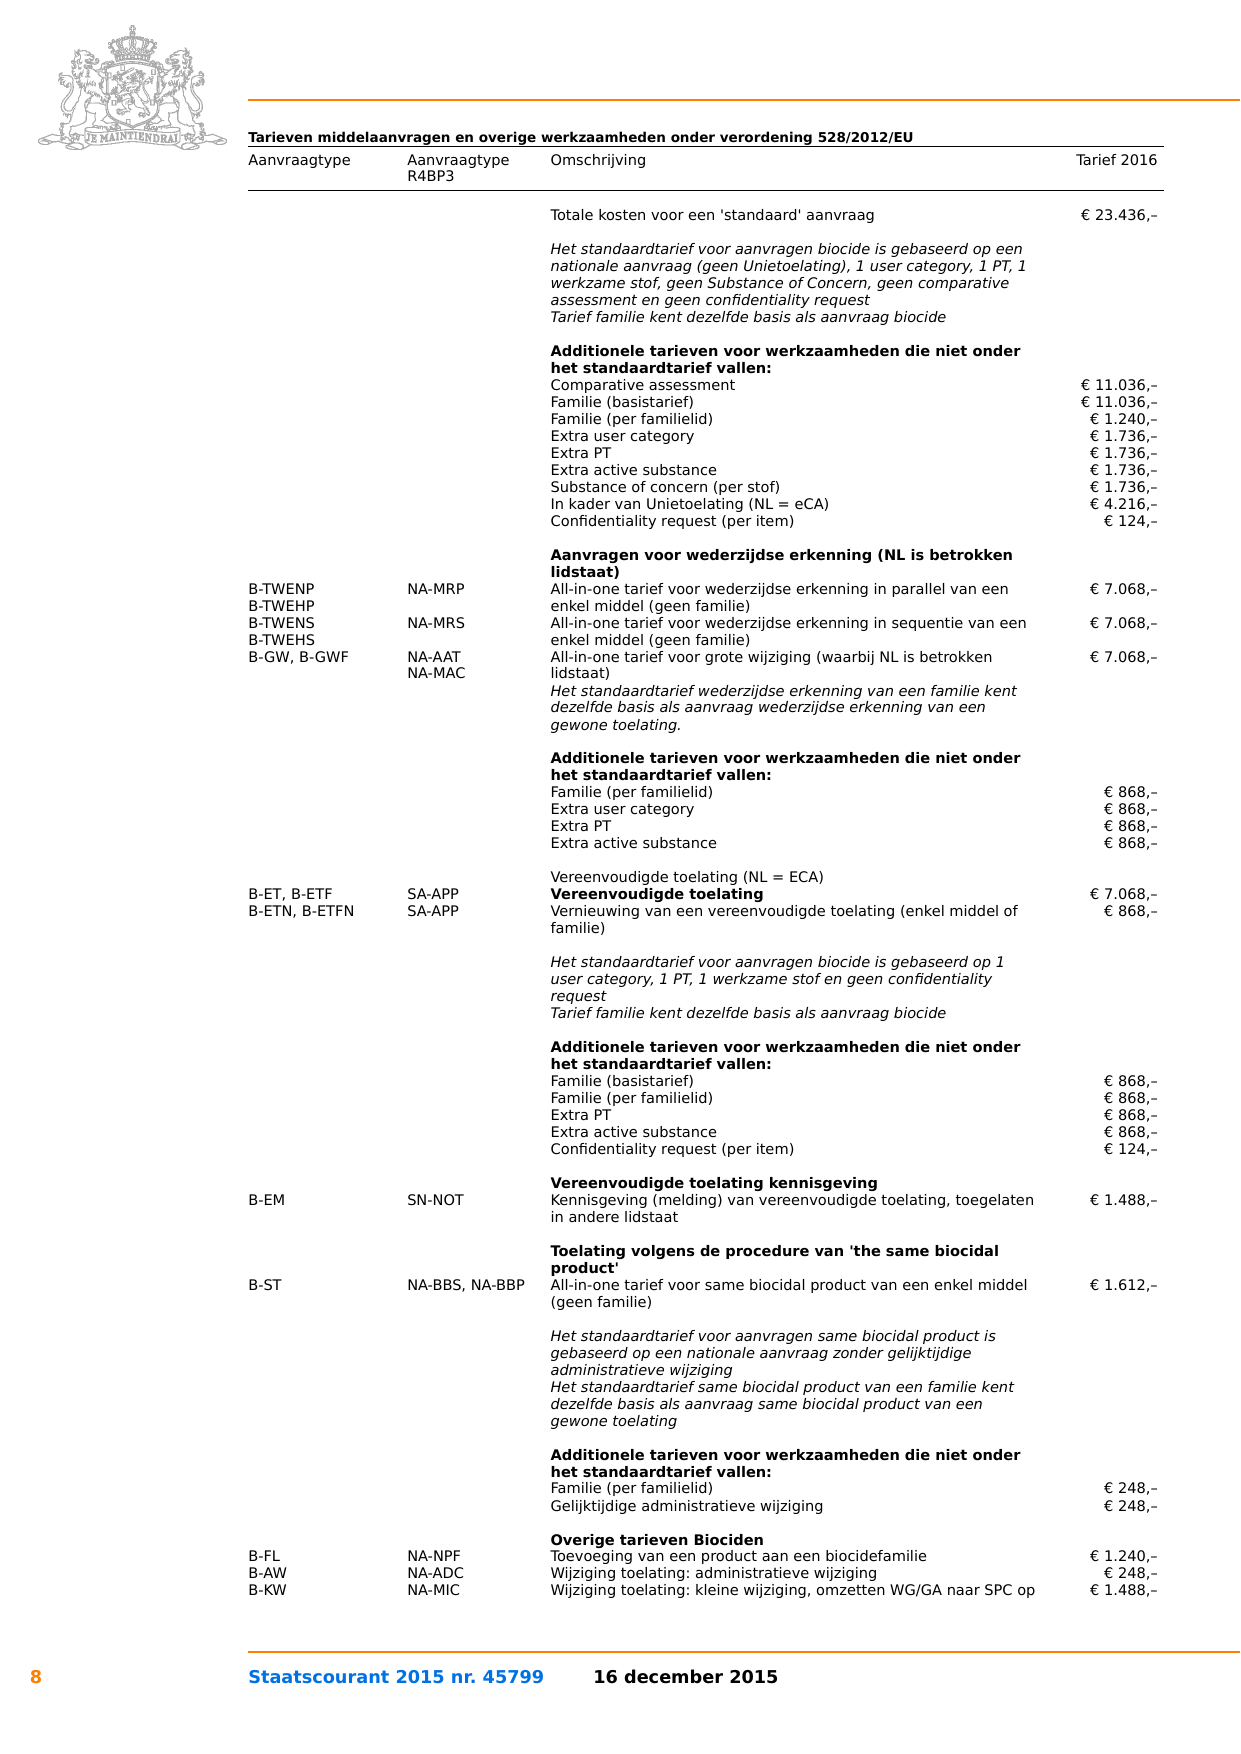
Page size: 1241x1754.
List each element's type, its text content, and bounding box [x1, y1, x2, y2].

table_cell [545, 1158, 1046, 1175]
table_cell [248, 1514, 401, 1531]
table_cell NA-BBS, NA-BBP [401, 1277, 544, 1311]
table_cell [401, 869, 544, 886]
table_cell Tarief familie kent dezelfde basis als aanvraag biocide [545, 1005, 1046, 1022]
table_cell € 1.488,– [1046, 1192, 1163, 1226]
table_cell B-AW [248, 1565, 401, 1582]
table_cell SA-APP [401, 886, 544, 903]
table_cell € 868,– [1046, 784, 1163, 801]
table_cell [401, 1090, 544, 1107]
table_cell Toelating volgens de procedure van 'the same biocidal product' [545, 1243, 1046, 1277]
table_cell Familie (per familielid) [545, 1090, 1046, 1107]
table_cell Extra user category [545, 428, 1046, 445]
table_cell € 868,– [1046, 1107, 1163, 1124]
picture [38, 25, 227, 150]
table_cell B-KW [248, 1582, 401, 1599]
table_cell [401, 1311, 544, 1328]
table_cell [1046, 937, 1163, 954]
table_cell Totale kosten voor een 'standaard' aanvraag [545, 207, 1046, 224]
table_cell € 868,– [1046, 801, 1163, 818]
table_cell Confidentiality request (per item) [545, 1141, 1046, 1158]
table_cell [545, 1226, 1046, 1243]
table_cell All-in-one tarief voor grote wijziging (waarbij NL is betrokken lidstaat) [545, 649, 1046, 682]
table_cell [1046, 1005, 1163, 1022]
table_cell [401, 1073, 544, 1090]
table_cell [545, 937, 1046, 954]
table_cell [1046, 1158, 1163, 1175]
table_cell Familie (per familielid) [545, 784, 1046, 801]
table_cell Wijziging toelating: administratieve wijziging [545, 1565, 1046, 1582]
table_cell [248, 1141, 401, 1158]
table_cell € 1.488,– [1046, 1582, 1163, 1599]
table_cell [248, 343, 401, 377]
table_cell [1046, 1022, 1163, 1039]
table_cell Aanvragen voor wederzijdse erkenning (NL is betrokken lidstaat) [545, 547, 1046, 581]
table_cell [401, 377, 544, 394]
table_cell [248, 954, 401, 1005]
table_cell € 868,– [1046, 1073, 1163, 1090]
table_cell [401, 1158, 544, 1175]
table_cell [248, 1005, 401, 1022]
table_cell [1046, 1311, 1163, 1328]
table_cell B-EM [248, 1192, 401, 1226]
table_cell [401, 547, 544, 581]
table_cell All-in-one tarief voor wederzijdse erkenning in parallel van een enkel middel (geen familie) [545, 581, 1046, 614]
table_cell € 4.216,– [1046, 496, 1163, 513]
table_cell € 7.068,– [1046, 581, 1163, 614]
table_cell [248, 1311, 401, 1328]
table_cell SN-NOT [401, 1192, 544, 1226]
table_cell [401, 937, 544, 954]
table_cell [248, 224, 401, 241]
table_cell [401, 1226, 544, 1243]
table_cell Additionele tarieven voor werkzaamheden die niet onder het standaardtarief vallen: [545, 1446, 1046, 1480]
table_cell All-in-one tarief voor wederzijdse erkenning in sequentie van een enkel middel (geen familie) [545, 615, 1046, 648]
table_cell € 1.736,– [1046, 462, 1163, 479]
table_cell [248, 428, 401, 445]
table_cell [248, 750, 401, 784]
table_cell [401, 818, 544, 835]
table_cell Tarief 2016 [1046, 147, 1163, 190]
table_cell [1046, 1226, 1163, 1243]
table_cell [248, 1328, 401, 1378]
table_cell [401, 1430, 544, 1446]
table_cell B-TWENS B-TWEHS [248, 615, 401, 648]
table_cell [1046, 683, 1163, 733]
table_cell € 11.036,– [1046, 377, 1163, 394]
table_cell [1046, 309, 1163, 326]
table_cell [248, 1531, 401, 1548]
table_cell All-in-one tarief voor same biocidal product van een enkel middel (geen familie) [545, 1277, 1046, 1311]
table_cell [401, 1005, 544, 1022]
table_cell € 868,– [1046, 835, 1163, 852]
table_cell B-TWENP B-TWEHP [248, 581, 401, 614]
table_cell Extra active substance [545, 835, 1046, 852]
table_cell [401, 1107, 544, 1124]
table_cell € 1.240,– [1046, 411, 1163, 428]
table_cell € 7.068,– [1046, 886, 1163, 903]
table_cell [248, 479, 401, 496]
table_cell [401, 309, 544, 326]
table_cell [248, 1480, 401, 1497]
table_cell [248, 835, 401, 852]
table_cell [1046, 1243, 1163, 1277]
table_header Tarieven middelaanvragen en overige werkzaamheden onder verordening 528/2012/EU [248, 130, 1163, 146]
table_cell Familie (per familielid) [545, 411, 1046, 428]
table_cell [248, 1158, 401, 1175]
table_cell Extra user category [545, 801, 1046, 818]
table_cell NA-ADC [401, 1565, 544, 1582]
table_cell [401, 343, 544, 377]
table_cell Het standaardtarief voor aanvragen biocide is gebaseerd op een nationale aanvraag (geen Unietoelating), 1 user category, 1 PT, 1 werkzame stof, geen Substance of Concern, geen comparative assessment en geen confidentiality request [545, 241, 1046, 309]
table_cell [1046, 869, 1163, 886]
table_cell [248, 1498, 401, 1514]
table_cell [401, 1124, 544, 1141]
table_cell B-ST [248, 1277, 401, 1311]
table_cell [401, 394, 544, 411]
table_cell [401, 801, 544, 818]
table_cell [401, 1175, 544, 1192]
table_cell [545, 733, 1046, 750]
table_cell [1046, 1531, 1163, 1548]
table_cell [248, 1022, 401, 1039]
table_cell Familie (basistarief) [545, 394, 1046, 411]
table_cell Vernieuwing van een vereenvoudigde toelating (enkel middel of familie) [545, 903, 1046, 937]
table_cell [545, 852, 1046, 869]
table_cell [1046, 343, 1163, 377]
table_cell € 124,– [1046, 1141, 1163, 1158]
table_cell [248, 394, 401, 411]
table_cell NA-MRP [401, 581, 544, 614]
table_cell [1046, 852, 1163, 869]
table_cell [401, 326, 544, 343]
table_cell [248, 784, 401, 801]
table_cell Het standaardtarief wederzijdse erkenning van een familie kent dezelfde basis als aanvraag wederzijdse erkenning van een gewone toelating. [545, 683, 1046, 733]
table_cell [248, 1446, 401, 1480]
table_cell [545, 326, 1046, 343]
table_cell [248, 818, 401, 835]
table_cell In kader van Unietoelating (NL = eCA) [545, 496, 1046, 513]
table_cell [401, 1328, 544, 1378]
table_cell [248, 852, 401, 869]
table_cell [401, 683, 544, 733]
table_cell [401, 1039, 544, 1073]
table_cell [1046, 191, 1163, 207]
table_cell [401, 496, 544, 513]
table_cell [401, 191, 544, 207]
table_cell [248, 462, 401, 479]
table_cell [401, 462, 544, 479]
table_cell [545, 1022, 1046, 1039]
table_cell Het standaardtarief voor aanvragen biocide is gebaseerd op 1 user category, 1 PT, 1 werkzame stof en geen confidentiality request [545, 954, 1046, 1005]
table_cell [248, 1226, 401, 1243]
table_cell Wijziging toelating: kleine wijziging, omzetten WG/GA naar SPC op [545, 1582, 1046, 1599]
table_cell [401, 1531, 544, 1548]
table_cell € 124,– [1046, 513, 1163, 529]
table_cell Additionele tarieven voor werkzaamheden die niet onder het standaardtarief vallen: [545, 343, 1046, 377]
table_cell € 7.068,– [1046, 649, 1163, 682]
table_cell [545, 530, 1046, 547]
table_cell Het standaardtarief voor aanvragen same biocidal product is gebaseerd op een nationale aanvraag zonder gelijktijdige administratieve wijziging [545, 1328, 1046, 1378]
table_cell [401, 1141, 544, 1158]
table_cell [248, 496, 401, 513]
table_cell [401, 835, 544, 852]
table_cell [401, 1379, 544, 1429]
table_cell [248, 1090, 401, 1107]
table_cell [401, 1480, 544, 1497]
table_cell Additionele tarieven voor werkzaamheden die niet onder het standaardtarief vallen: [545, 750, 1046, 784]
table_cell Extra active substance [545, 1124, 1046, 1141]
table_cell [248, 937, 401, 954]
table_cell [1046, 1379, 1163, 1429]
table_cell [248, 241, 401, 309]
table_cell € 868,– [1046, 1124, 1163, 1141]
table_cell [248, 513, 401, 529]
table_cell € 7.068,– [1046, 615, 1163, 648]
table_cell [545, 1430, 1046, 1446]
table_cell [248, 445, 401, 462]
table_cell B-ET, B-ETF [248, 886, 401, 903]
table_cell € 1.736,– [1046, 428, 1163, 445]
table_cell NA-NPF [401, 1548, 544, 1565]
table_cell Toevoeging van een product aan een biocidefamilie [545, 1548, 1046, 1565]
table_cell Omschrijving [545, 147, 1046, 190]
table_cell € 11.036,– [1046, 394, 1163, 411]
table_cell Het standaardtarief same biocidal product van een familie kent dezelfde basis als aanvraag same biocidal product van een gewone toelating [545, 1379, 1046, 1429]
table_cell [1046, 326, 1163, 343]
table_cell Vereenvoudigde toelating (NL = ECA) [545, 869, 1046, 886]
table_cell [545, 191, 1046, 207]
table_cell [248, 683, 401, 733]
table_cell Vereenvoudigde toelating kennisgeving [545, 1175, 1046, 1192]
table_cell [248, 207, 401, 224]
table_cell [1046, 241, 1163, 309]
table_cell Extra active substance [545, 462, 1046, 479]
table_cell [401, 1446, 544, 1480]
table_cell [401, 1498, 544, 1514]
table_cell [248, 309, 401, 326]
table_cell SA-APP [401, 903, 544, 937]
table_cell € 1.240,– [1046, 1548, 1163, 1565]
table_cell [1046, 224, 1163, 241]
table_cell [1046, 750, 1163, 784]
table_cell [1046, 1039, 1163, 1073]
table_cell € 23.436,– [1046, 207, 1163, 224]
table_cell B-GW, B-GWF [248, 649, 401, 682]
table_cell [1046, 1175, 1163, 1192]
table_cell Vereenvoudigde toelating [545, 886, 1046, 903]
table_cell [1046, 1328, 1163, 1378]
table_cell [248, 1175, 401, 1192]
table_cell [401, 428, 544, 445]
table_cell [248, 191, 401, 207]
table_cell [248, 1379, 401, 1429]
table_cell Comparative assessment [545, 377, 1046, 394]
table_cell Extra PT [545, 818, 1046, 835]
table_cell [248, 1243, 401, 1277]
table_cell [248, 530, 401, 547]
table_cell [545, 1311, 1046, 1328]
table_cell € 868,– [1046, 903, 1163, 937]
table_cell B-ETN, B-ETFN [248, 903, 401, 937]
table_cell Familie (basistarief) [545, 1073, 1046, 1090]
table_cell [401, 733, 544, 750]
table_cell [401, 750, 544, 784]
table_cell Extra PT [545, 1107, 1046, 1124]
table_cell NA-MIC [401, 1582, 544, 1599]
table_cell [401, 1022, 544, 1039]
table_cell [248, 1430, 401, 1446]
table_cell [248, 547, 401, 581]
table_cell Tarief familie kent dezelfde basis als aanvraag biocide [545, 309, 1046, 326]
table_cell [248, 377, 401, 394]
table_cell [248, 801, 401, 818]
table_cell [248, 326, 401, 343]
table_cell Extra PT [545, 445, 1046, 462]
table_cell € 868,– [1046, 1090, 1163, 1107]
table_cell [545, 224, 1046, 241]
table_cell Confidentiality request (per item) [545, 513, 1046, 529]
table_cell [248, 1124, 401, 1141]
table_cell € 1.612,– [1046, 1277, 1163, 1311]
table_cell [401, 954, 544, 1005]
table_cell [401, 784, 544, 801]
table_cell NA-MRS [401, 615, 544, 648]
table_cell Kennisgeving (melding) van vereenvoudigde toelating, toegelaten in andere lidstaat [545, 1192, 1046, 1226]
table_cell [545, 1514, 1046, 1531]
table_cell Aanvraagtype [248, 147, 401, 190]
table_cell [401, 1514, 544, 1531]
table_cell NA-AAT NA-MAC [401, 649, 544, 682]
table_cell [401, 530, 544, 547]
table_cell [401, 241, 544, 309]
table_cell [248, 1107, 401, 1124]
table_cell [1046, 1430, 1163, 1446]
table_cell [401, 479, 544, 496]
table_cell [1046, 954, 1163, 1005]
table_cell Substance of concern (per stof) [545, 479, 1046, 496]
table_cell € 248,– [1046, 1498, 1163, 1514]
table_cell € 868,– [1046, 818, 1163, 835]
table_cell [248, 1039, 401, 1073]
table_cell Overige tarieven Biociden [545, 1531, 1046, 1548]
table_cell B-FL [248, 1548, 401, 1565]
table_cell [1046, 530, 1163, 547]
table_cell [248, 733, 401, 750]
table_cell [401, 513, 544, 529]
table_cell [248, 411, 401, 428]
table_cell [1046, 733, 1163, 750]
table_cell Aanvraagtype R4BP3 [401, 147, 544, 190]
table_cell € 248,– [1046, 1480, 1163, 1497]
table_cell [1046, 1446, 1163, 1480]
table_cell [248, 869, 401, 886]
table_cell € 1.736,– [1046, 479, 1163, 496]
table_cell [401, 207, 544, 224]
table_cell Gelijktijdige administratieve wijziging [545, 1498, 1046, 1514]
table_cell [401, 1243, 544, 1277]
table_cell Familie (per familielid) [545, 1480, 1046, 1497]
table_cell € 248,– [1046, 1565, 1163, 1582]
table_cell [401, 852, 544, 869]
table_cell [248, 1073, 401, 1090]
table_cell [401, 224, 544, 241]
table_cell [1046, 1514, 1163, 1531]
table_cell [1046, 547, 1163, 581]
table_cell [401, 411, 544, 428]
table_cell € 1.736,– [1046, 445, 1163, 462]
table_cell [401, 445, 544, 462]
table_cell Additionele tarieven voor werkzaamheden die niet onder het standaardtarief vallen: [545, 1039, 1046, 1073]
